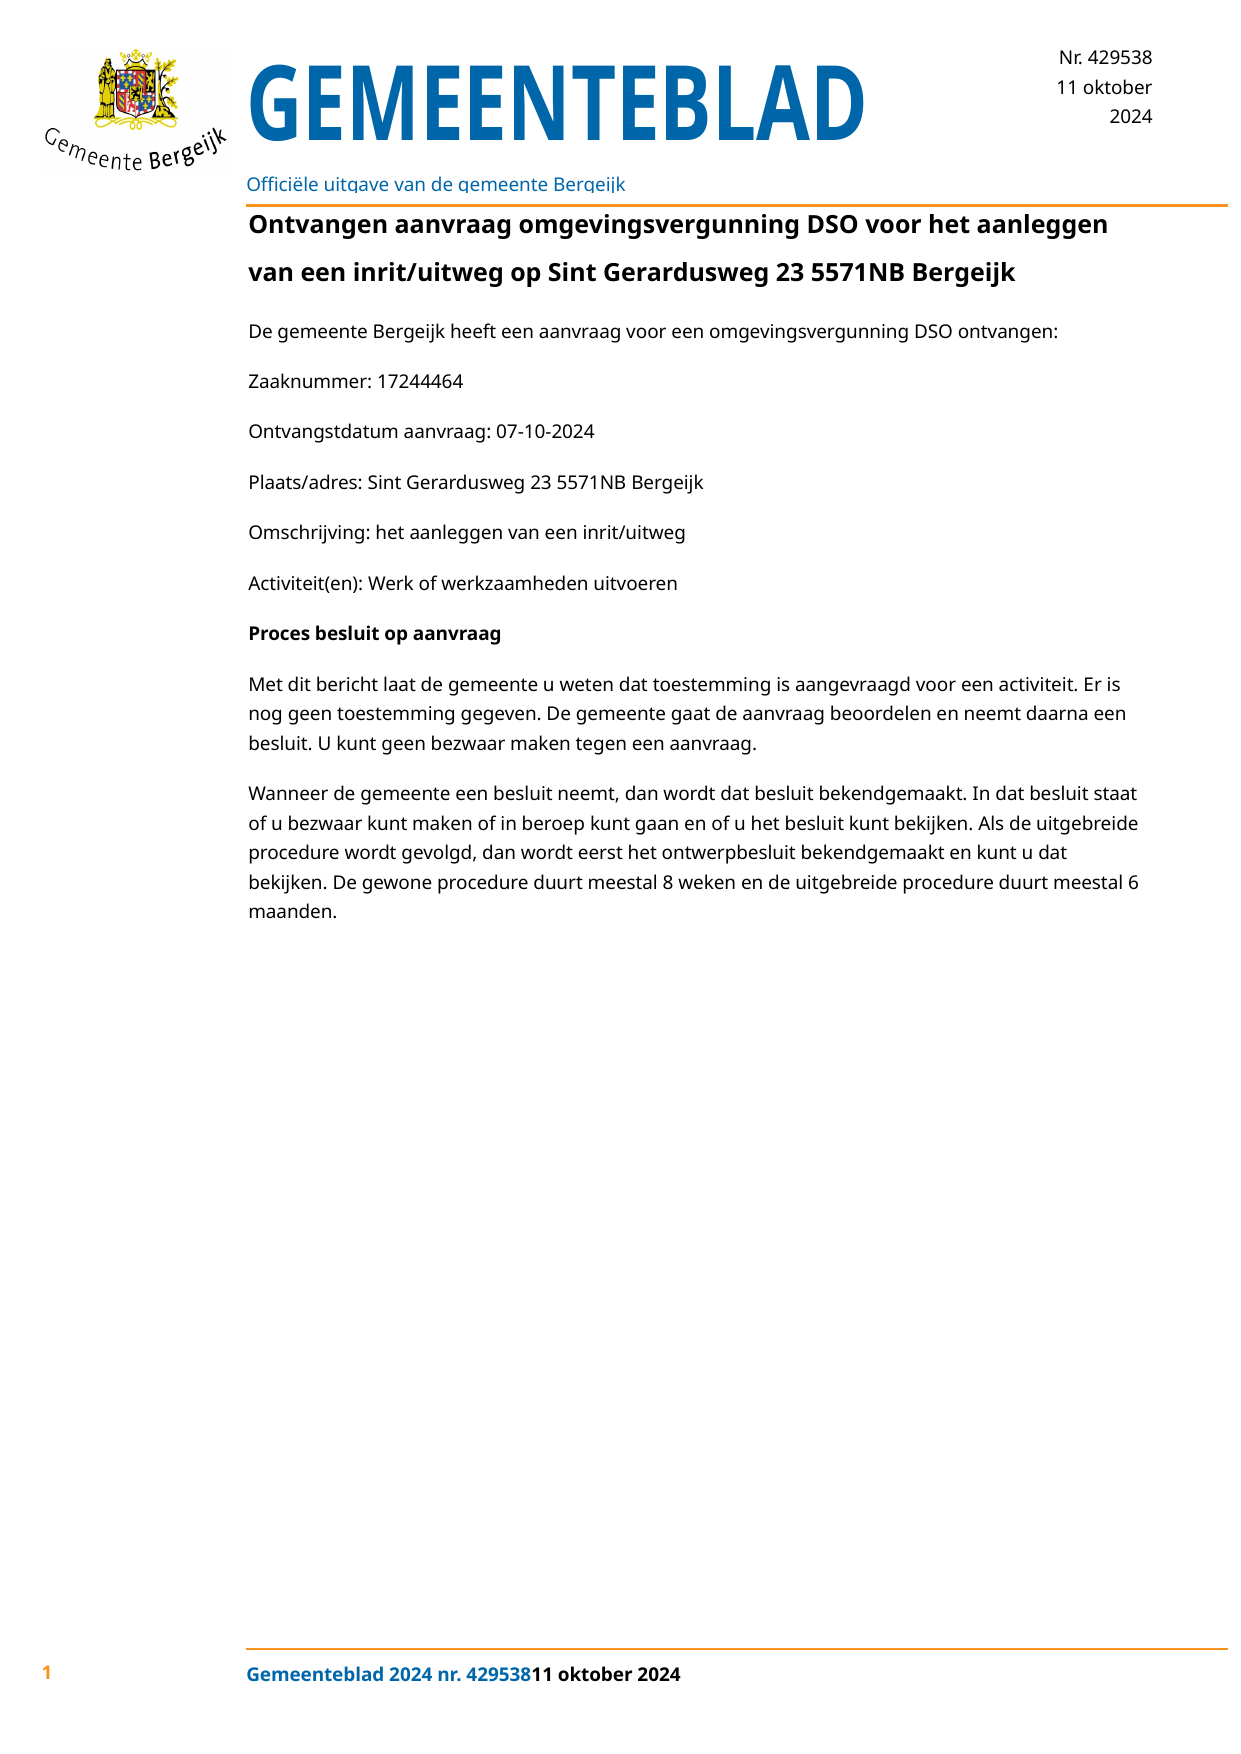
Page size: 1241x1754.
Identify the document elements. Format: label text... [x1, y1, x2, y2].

text Zaaknummer: 17244464 [248, 368, 1152, 394]
text Proces besluit op aanvraag [248, 620, 1152, 646]
text Ontvangen aanvraag omgevingsvergunning DSO voor het aanleggen van een inrit/uitweg op Sint Gerardusweg 23 5571NB Bergeijk [248, 207, 1152, 288]
text Wanneer de gemeente een besluit neemt, dan wordt dat besluit bekendgemaakt. In dat besluit staat of u bezwaar kunt maken of in beroep kunt gaan en of u het besluit kunt bekijken. Als de uitgebreide procedure wordt gevolgd, dan wordt eerst het ontwerpbesluit bekendgemaakt en kunt u dat bekijken. De gewone procedure duurt meestal 8 weken en de uitgebreide procedure duurt meestal 6 maanden. [248, 780, 1152, 924]
text Ontvangstdatum aanvraag: 07-10-2024 [248, 419, 1152, 444]
picture [41, 47, 231, 172]
text Omschrijving: het aanleggen van een inrit/uitweg [248, 519, 1152, 545]
text Plaats/adres: Sint Gerardusweg 23 5571NB Bergeijk [248, 469, 1152, 495]
text Met dit bericht laat de gemeente u weten dat toestemming is aangevraagd voor een activiteit. Er is nog geen toestemming gegeven. De gemeente gaat de aanvraag beoordelen en neemt daarna een besluit. U kunt geen bezwaar maken tegen een aanvraag. [248, 671, 1152, 756]
text De gemeente Bergeijk heeft een aanvraag voor een omgevingsvergunning DSO ontvangen: [248, 318, 1152, 344]
text Activiteit(en): Werk of werkzaamheden uitvoeren [248, 570, 1152, 596]
